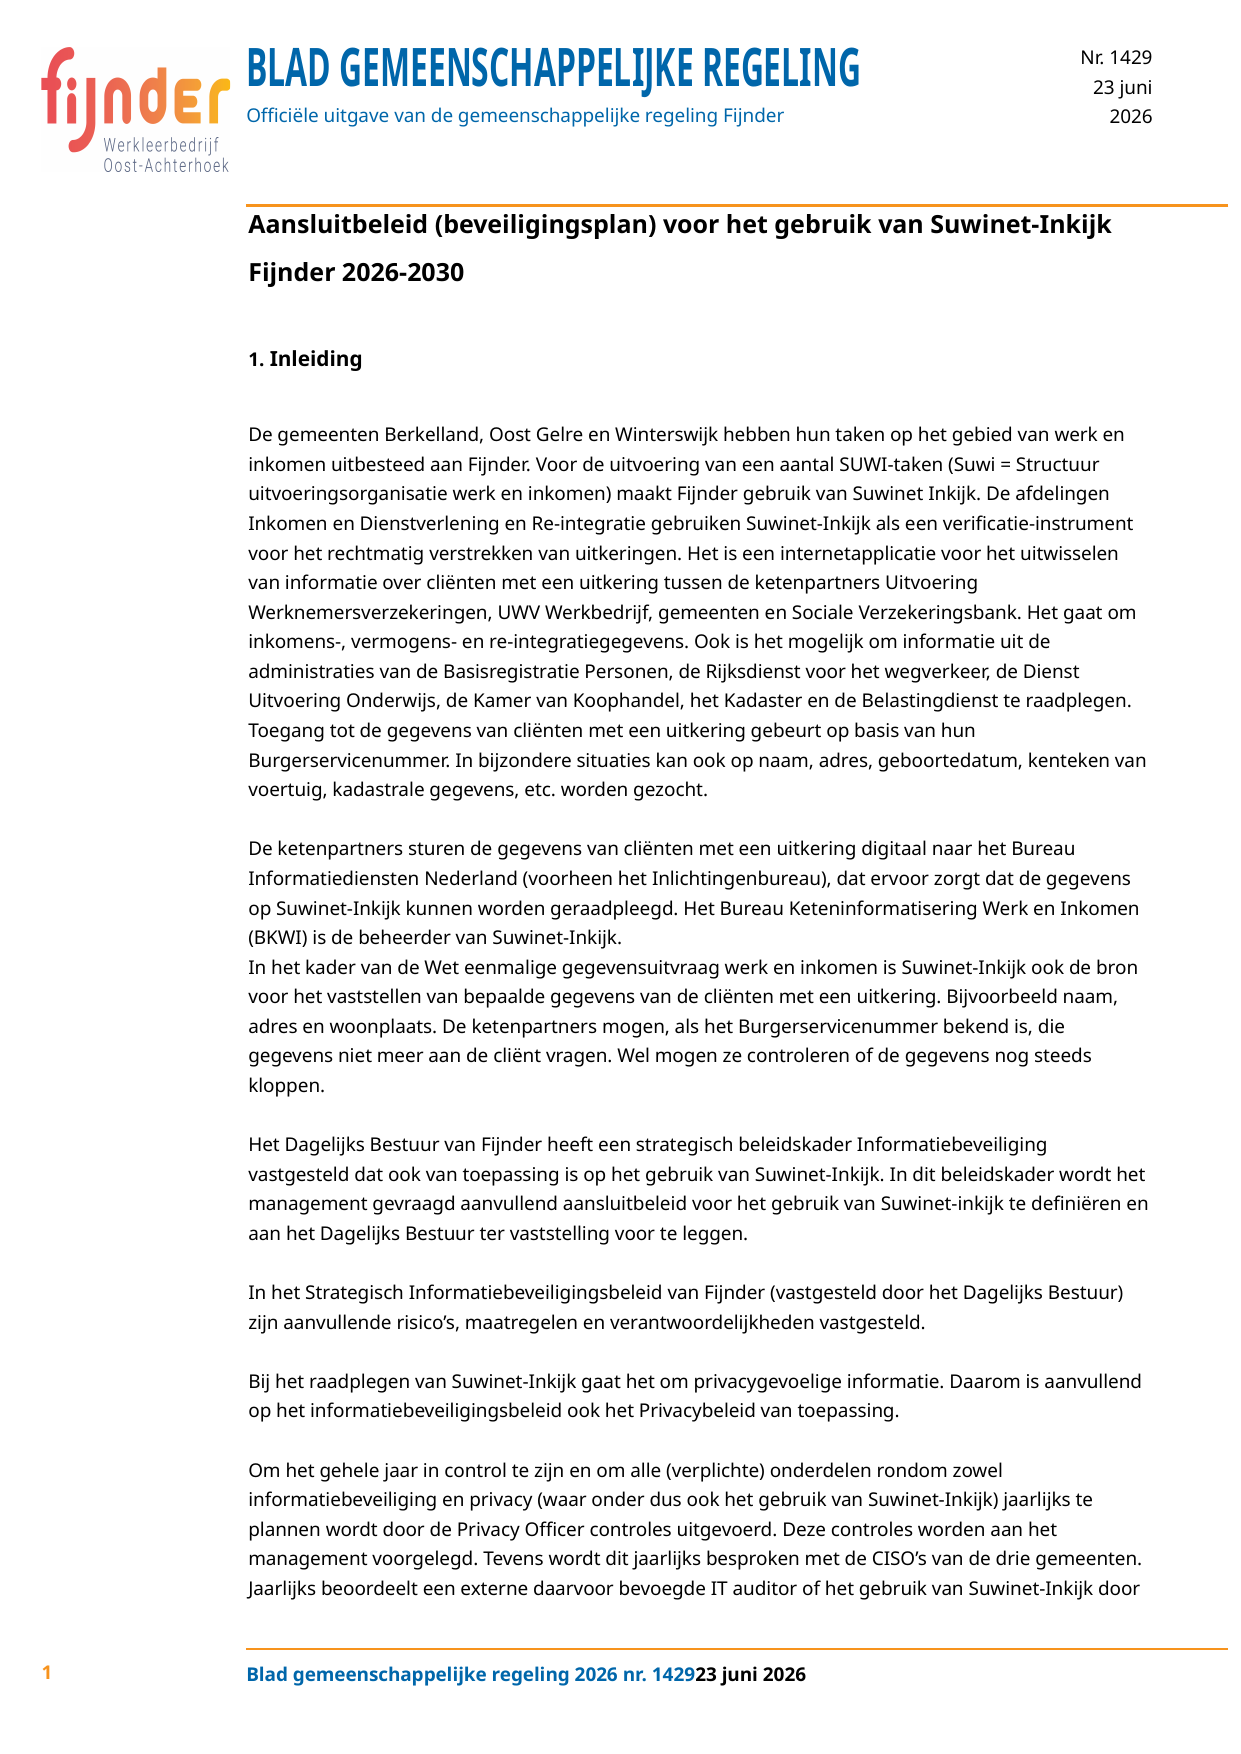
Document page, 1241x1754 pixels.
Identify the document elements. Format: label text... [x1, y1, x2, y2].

text Aansluitbeleid (beveiligingsplan) voor het gebruik van Suwinet-Inkijk Fijnder 2026-2030 [248, 207, 1152, 288]
text Bij het raadplegen van Suwinet-Inkijk gaat het om privacygevoelige informatie. Daarom is aanvullend op het informatiebeveiligingsbeleid ook het Privacybeleid van toepassing. [248, 1368, 1152, 1423]
picture [41, 47, 231, 172]
text Om het gehele jaar in control te zijn en om alle (verplichte) onderdelen rondom zowel informatiebeveiliging en privacy (waar onder dus ook het gebruik van Suwinet-Inkijk) jaarlijks te plannen wordt door de Privacy Officer controles uitgevoerd. Deze controles worden aan het management voorgelegd. Tevens wordt dit jaarlijks besproken met de CISO’s van de drie gemeenten. Jaarlijks beoordeelt een externe daarvoor bevoegde IT auditor of het gebruik van Suwinet-Inkijk door [248, 1457, 1152, 1601]
text In het Strategisch Informatiebeveiligingsbeleid van Fijnder (vastgesteld door het Dagelijks Bestuur) zijn aanvullende risico’s, maatregelen en verantwoordelijkheden vastgesteld. [248, 1279, 1152, 1334]
text In het kader van de Wet eenmalige gegevensuitvraag werk en inkomen is Suwinet-Inkijk ook de bron voor het vaststellen van bepaalde gegevens van de cliënten met een uitkering. Bijvoorbeeld naam, adres en woonplaats. De ketenpartners mogen, als het Burgerservicenummer bekend is, die gegevens niet meer aan de cliënt vragen. Wel mogen ze controleren of de gegevens nog steeds kloppen. [248, 954, 1152, 1098]
text De ketenpartners sturen de gegevens van cliënten met een uitkering digitaal naar het Bureau Informatiediensten Nederland (voorheen het Inlichtingenbureau), dat ervoor zorgt dat de gegevens op Suwinet-Inkijk kunnen worden geraadpleegd. Het Bureau Keteninformatisering Werk en Inkomen (BKWI) is de beheerder van Suwinet-Inkijk. [248, 836, 1152, 950]
text Het Dagelijks Bestuur van Fijnder heeft een strategisch beleidskader Informatiebeveiliging vastgesteld dat ook van toepassing is op het gebruik van Suwinet-Inkijk. In dit beleidskader wordt het management gevraagd aanvullend aansluitbeleid voor het gebruik van Suwinet-inkijk te definiëren en aan het Dagelijks Bestuur ter vaststelling voor te leggen. [248, 1131, 1152, 1246]
text 1. Inleiding [248, 344, 1152, 372]
text De gemeenten Berkelland, Oost Gelre en Winterswijk hebben hun taken op het gebied van werk en inkomen uitbesteed aan Fijnder. Voor de uitvoering van een aantal SUWI-taken (Suwi = Structuur uitvoeringsorganisatie werk en inkomen) maakt Fijnder gebruik van Suwinet Inkijk. De afdelingen Inkomen en Dienstverlening en Re-integratie gebruiken Suwinet-Inkijk als een verificatie-instrument voor het rechtmatig verstrekken van uitkeringen. Het is een internetapplicatie voor het uitwisselen van informatie over cliënten met een uitkering tussen de ketenpartners Uitvoering Werknemersverzekeringen, UWV Werkbedrijf, gemeenten en Sociale Verzekeringsbank. Het gaat om inkomens-, vermogens- en re-integratiegegevens. Ook is het mogelijk om informatie uit de administraties van de Basisregistratie Personen, de Rijksdienst voor het wegverkeer, de Dienst Uitvoering Onderwijs, de Kamer van Koophandel, het Kadaster en de Belastingdienst te raadplegen. Toegang tot de gegevens van cliënten met een uitkering gebeurt op basis van hun Burgerservicenummer. In bijzondere situaties kan ook op naam, adres, geboortedatum, kenteken van voertuig, kadastrale gegevens, etc. worden gezocht. [248, 421, 1152, 802]
